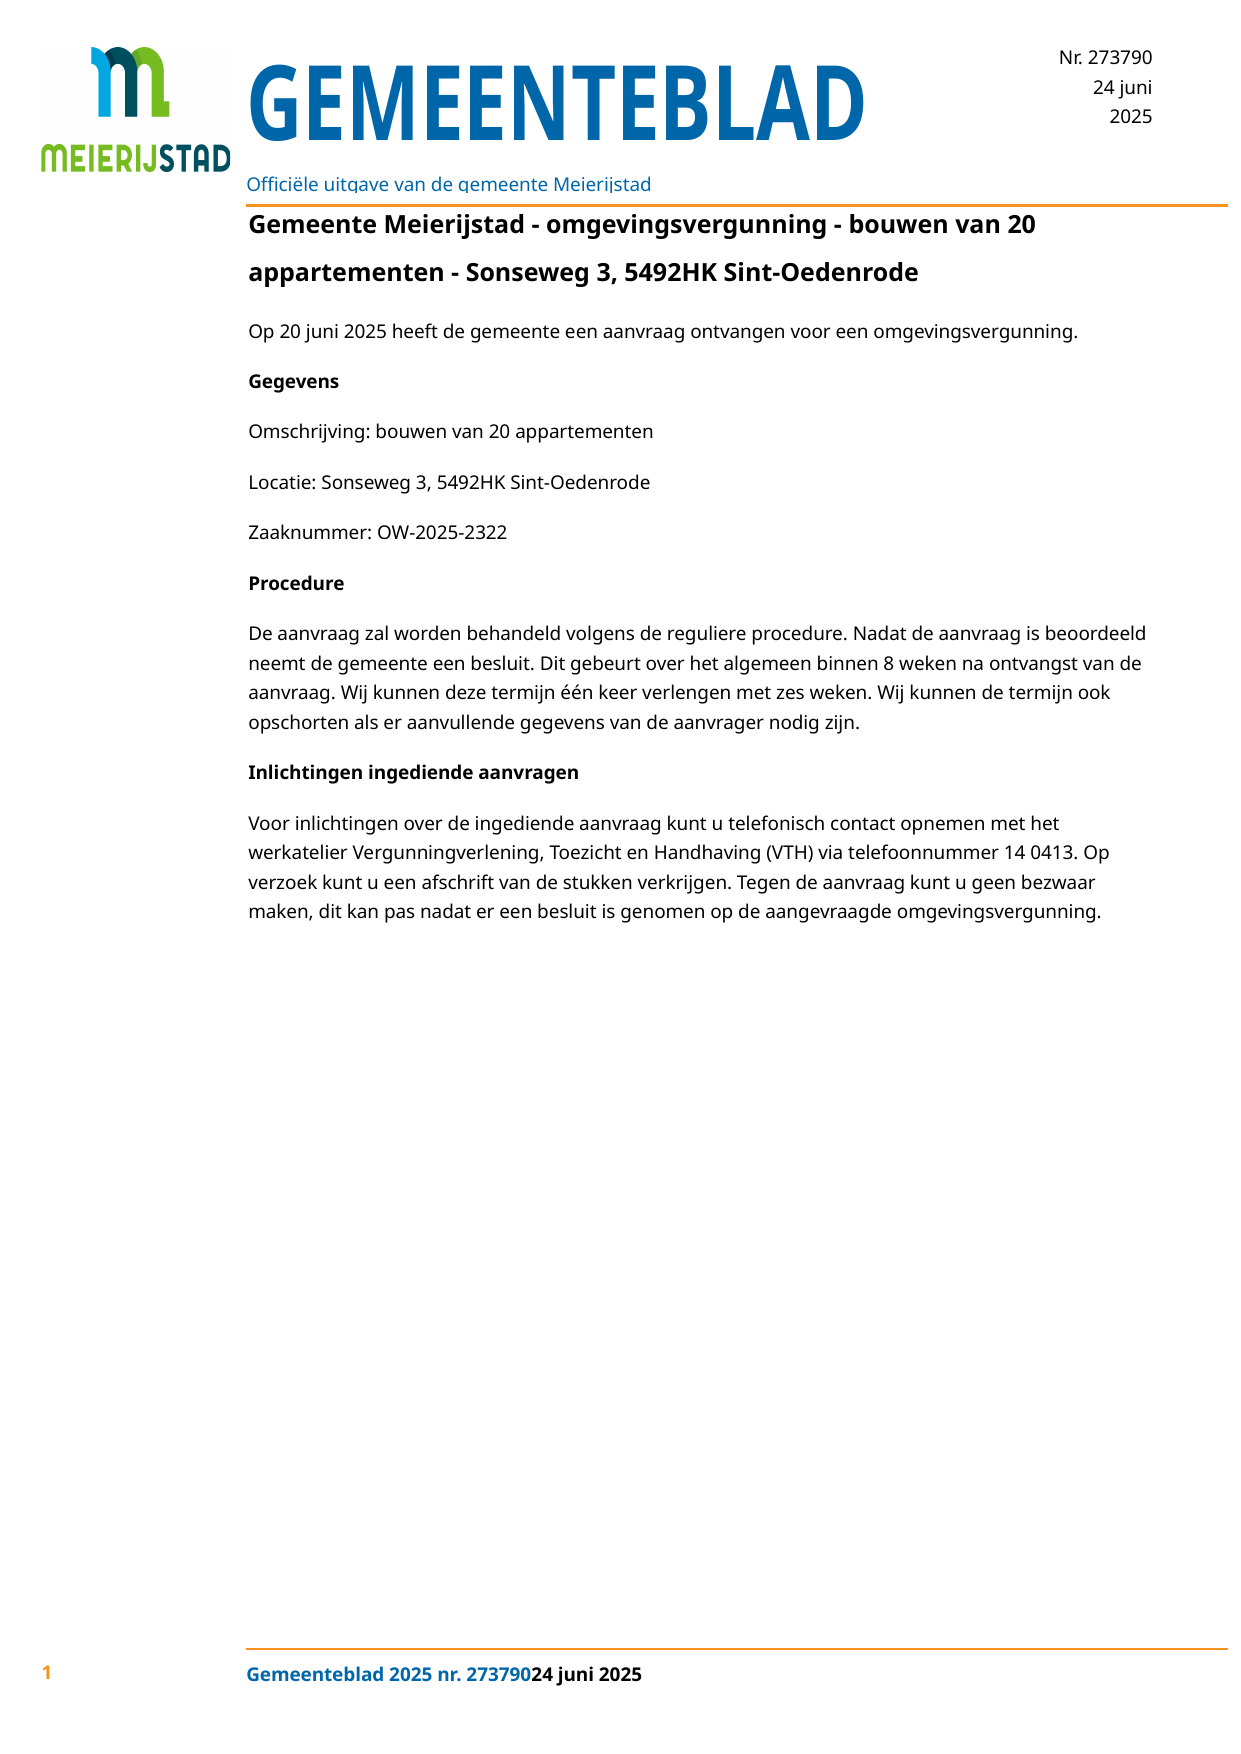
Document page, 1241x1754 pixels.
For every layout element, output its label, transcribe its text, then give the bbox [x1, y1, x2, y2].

text Gemeente Meierijstad - omgevingsvergunning - bouwen van 20 appartementen - Sonseweg 3, 5492HK Sint-Oedenrode [248, 207, 1152, 288]
text Inlichtingen ingediende aanvragen [248, 759, 1152, 785]
text Zaaknummer: OW-2025-2322 [248, 519, 1152, 545]
text Procedure [248, 570, 1152, 596]
text Locatie: Sonseweg 3, 5492HK Sint-Oedenrode [248, 469, 1152, 495]
text Voor inlichtingen over de ingediende aanvraag kunt u telefonisch contact opnemen met het werkatelier Vergunningverlening, Toezicht en Handhaving (VTH) via telefoonnummer 14 0413. Op verzoek kunt u een afschrift van de stukken verkrijgen. Tegen de aanvraag kunt u geen bezwaar maken, dit kan pas nadat er een besluit is genomen op de aangevraagde omgevingsvergunning. [248, 810, 1152, 924]
text Op 20 juni 2025 heeft de gemeente een aanvraag ontvangen voor een omgevingsvergunning. [248, 318, 1152, 344]
text Gegevens [248, 368, 1152, 394]
text De aanvraag zal worden behandeld volgens de reguliere procedure. Nadat de aanvraag is beoordeeld neemt de gemeente een besluit. Dit gebeurt over het algemeen binnen 8 weken na ontvangst van de aanvraag. Wij kunnen deze termijn één keer verlengen met zes weken. Wij kunnen de termijn ook opschorten als er aanvullende gegevens van de aanvrager nodig zijn. [248, 620, 1152, 735]
text Omschrijving: bouwen van 20 appartementen [248, 419, 1152, 444]
picture [41, 47, 231, 172]
